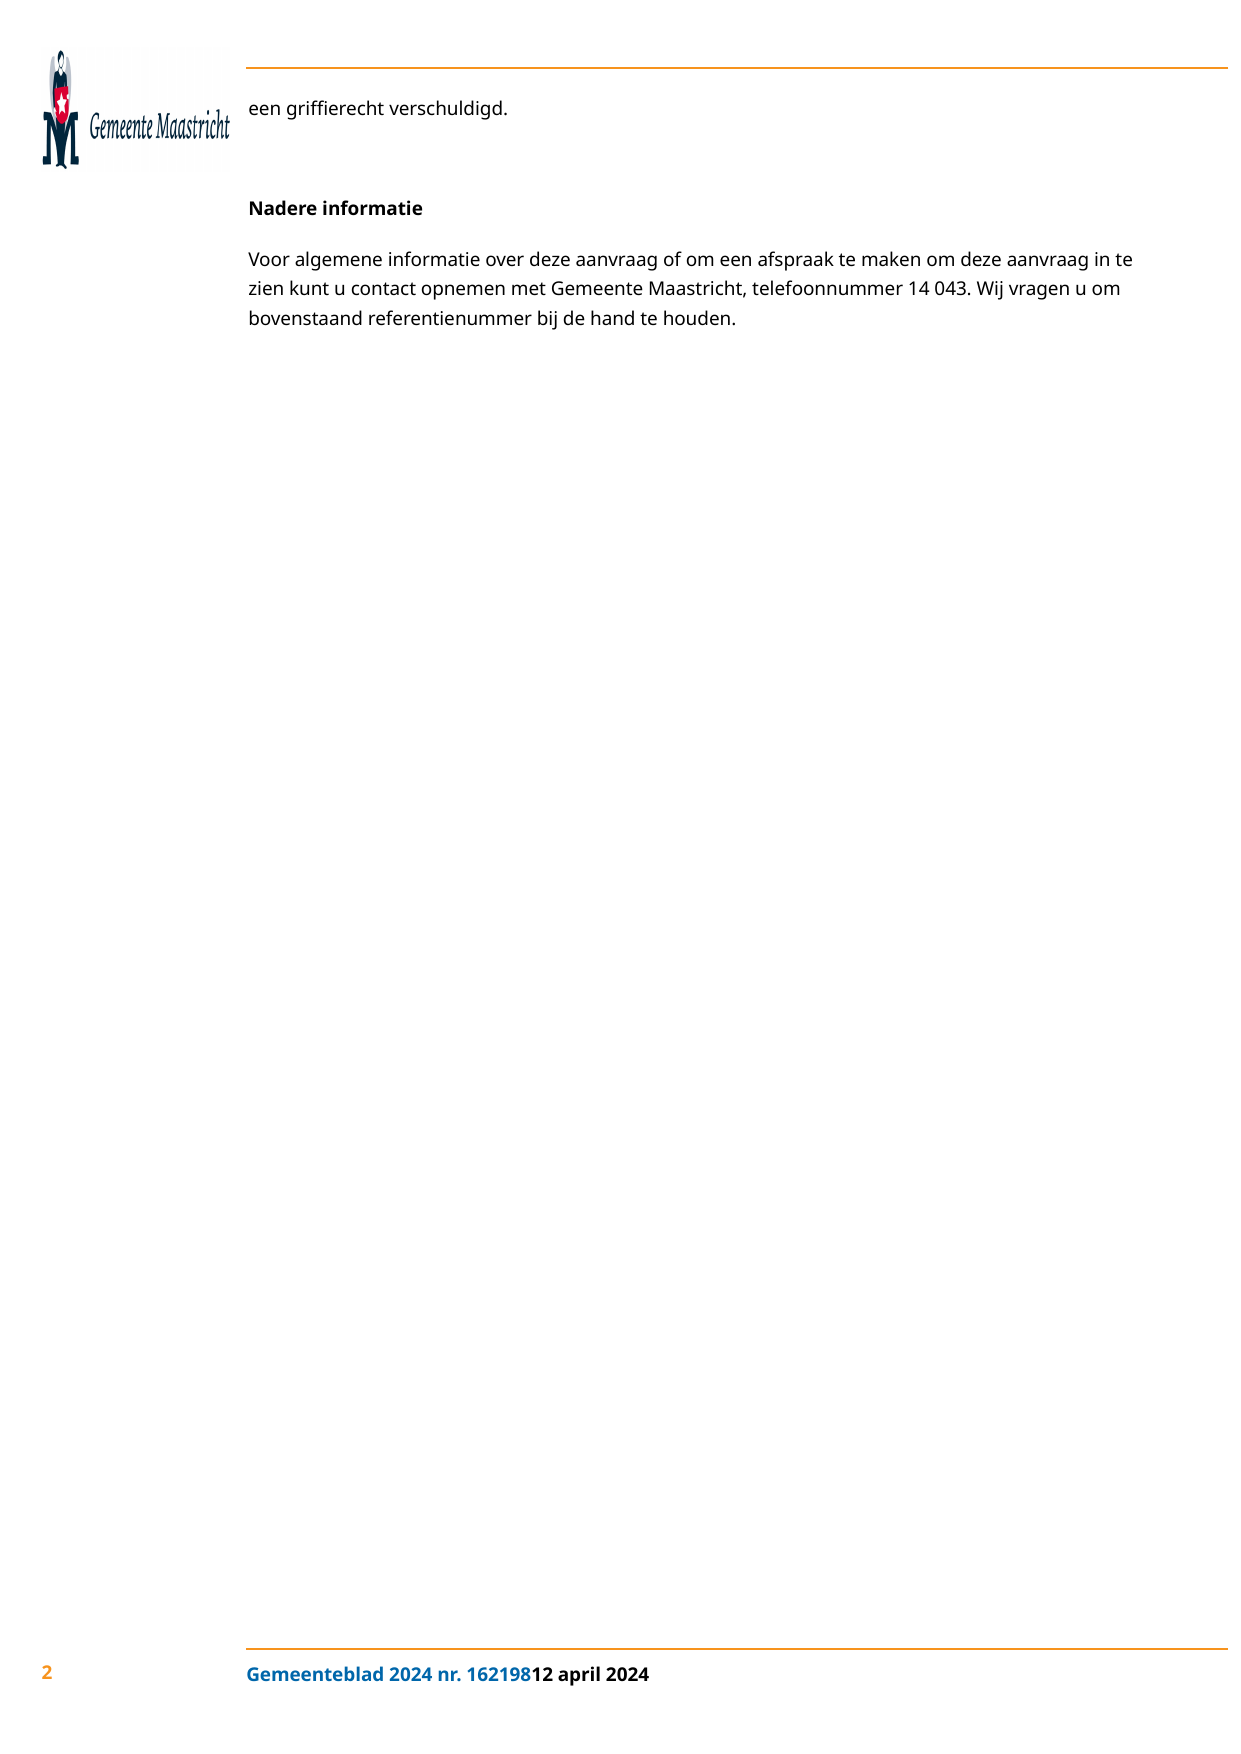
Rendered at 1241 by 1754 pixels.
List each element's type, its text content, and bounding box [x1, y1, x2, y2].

text een griffierecht verschuldigd. [248, 95, 1152, 121]
picture [41, 47, 231, 172]
text Nadere informatie [248, 196, 1152, 221]
text Voor algemene informatie over deze aanvraag of om een afspraak te maken om deze aanvraag in te zien kunt u contact opnemen met Gemeente Maastricht, telefoonnummer 14 043. Wij vragen u om bovenstaand referentienummer bij de hand te houden. [248, 246, 1152, 331]
